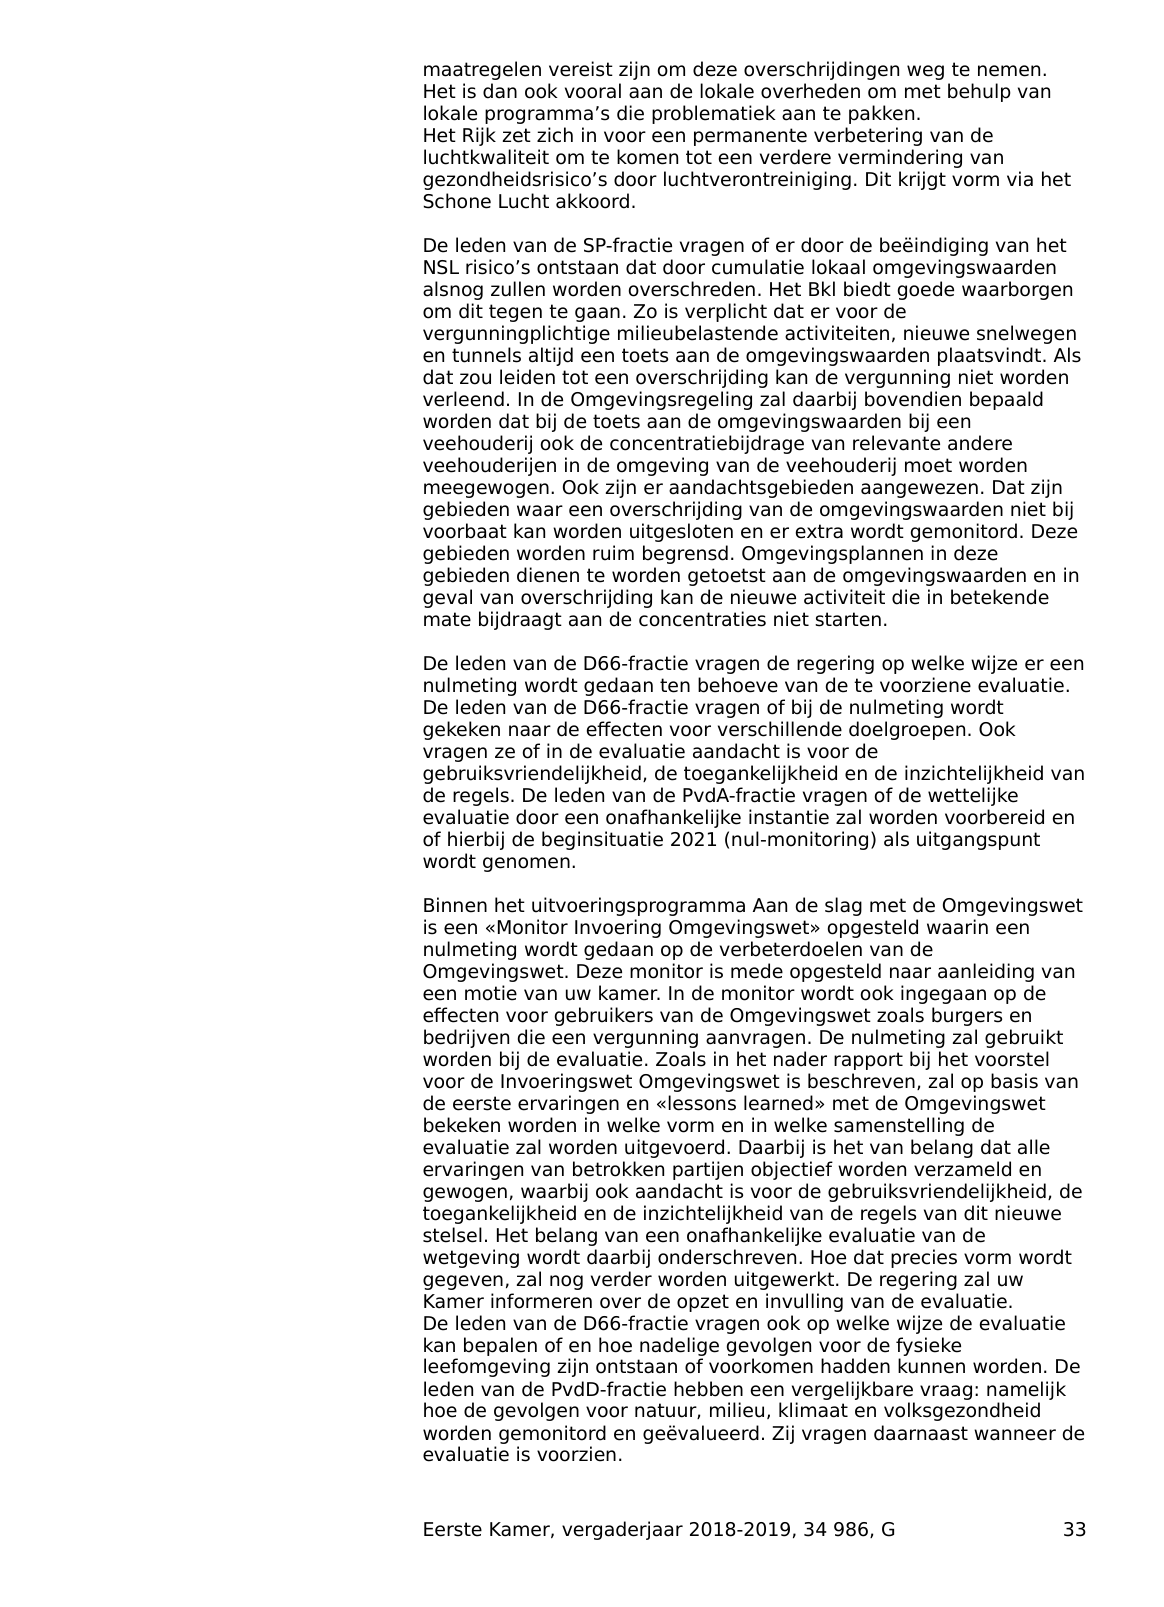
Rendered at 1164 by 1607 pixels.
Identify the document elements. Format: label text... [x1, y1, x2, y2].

text De leden van de D66-fractie vragen de regering op welke wijze er een nulmeting wordt gedaan ten behoeve van de te voorziene evaluatie. De leden van de D66-fractie vragen of bij de nulmeting wordt gekeken naar de effecten voor verschillende doelgroepen. Ook vragen ze of in de evaluatie aandacht is voor de gebruiksvriendelijkheid, de toegankelijkheid en de inzichtelijkheid van de regels. De leden van de PvdA-fractie vragen of de wettelijke evaluatie door een onafhankelijke instantie zal worden voorbereid en of hierbij de beginsituatie 2021 (nul-monitoring) als uitgangspunt wordt genomen. [422, 653, 1087, 873]
text De leden van de D66-fractie vragen ook op welke wijze de evaluatie kan bepalen of en hoe nadelige gevolgen voor de fysieke leefomgeving zijn ontstaan of voorkomen hadden kunnen worden. De leden van de PvdD-fractie hebben een vergelijkbare vraag: namelijk hoe de gevolgen voor natuur, milieu, klimaat en volksgezondheid worden gemonitord en geëvalueerd. Zij vragen daarnaast wanneer de evaluatie is voorzien. [422, 1312, 1087, 1466]
text De leden van de SP-fractie vragen of er door de beëindiging van het NSL risico’s ontstaan dat door cumulatie lokaal omgevingswaarden alsnog zullen worden overschreden. Het Bkl biedt goede waarborgen om dit tegen te gaan. Zo is verplicht dat er voor de vergunningplichtige milieubelastende activiteiten, nieuwe snelwegen en tunnels altijd een toets aan de omgevingswaarden plaatsvindt. Als dat zou leiden tot een overschrijding kan de vergunning niet worden verleend. In de Omgevingsregeling zal daarbij bovendien bepaald worden dat bij de toets aan de omgevingswaarden bij een veehouderij ook de concentratiebijdrage van relevante andere veehouderijen in de omgeving van de veehouderij moet worden meegewogen. Ook zijn er aandachtsgebieden aangewezen. Dat zijn gebieden waar een overschrijding van de omgevingswaarden niet bij voorbaat kan worden uitgesloten en er extra wordt gemonitord. Deze gebieden worden ruim begrensd. Omgevingsplannen in deze gebieden dienen te worden getoetst aan de omgevingswaarden en in geval van overschrijding kan de nieuwe activiteit die in betekende mate bijdraagt aan de concentraties niet starten. [422, 235, 1087, 631]
text Binnen het uitvoeringsprogramma Aan de slag met de Omgevingswet is een «Monitor Invoering Omgevingswet» opgesteld waarin een nulmeting wordt gedaan op de verbeterdoelen van de Omgevingswet. Deze monitor is mede opgesteld naar aanleiding van een motie van uw kamer. In de monitor wordt ook ingegaan op de effecten voor gebruikers van de Omgevingswet zoals burgers en bedrijven die een vergunning aanvragen. De nulmeting zal gebruikt worden bij de evaluatie. Zoals in het nader rapport bij het voorstel voor de Invoeringswet Omgevingswet is beschreven, zal op basis van de eerste ervaringen en «lessons learned» met de Omgevingswet bekeken worden in welke vorm en in welke samenstelling de evaluatie zal worden uitgevoerd. Daarbij is het van belang dat alle ervaringen van betrokken partijen objectief worden verzameld en gewogen, waarbij ook aandacht is voor de gebruiksvriendelijkheid, de toegankelijkheid en de inzichtelijkheid van de regels van dit nieuwe stelsel. Het belang van een onafhankelijke evaluatie van de wetgeving wordt daarbij onderschreven. Hoe dat precies vorm wordt gegeven, zal nog verder worden uitgewerkt. De regering zal uw Kamer informeren over de opzet en invulling van de evaluatie. [422, 895, 1087, 1312]
text maatregelen vereist zijn om deze overschrijdingen weg te nemen. Het is dan ook vooral aan de lokale overheden om met behulp van lokale programma’s die problematiek aan te pakken. [422, 59, 1087, 125]
text Het Rijk zet zich in voor een permanente verbetering van de luchtkwaliteit om te komen tot een verdere vermindering van gezondheidsrisico’s door luchtverontreiniging. Dit krijgt vorm via het Schone Lucht akkoord. [422, 125, 1087, 213]
